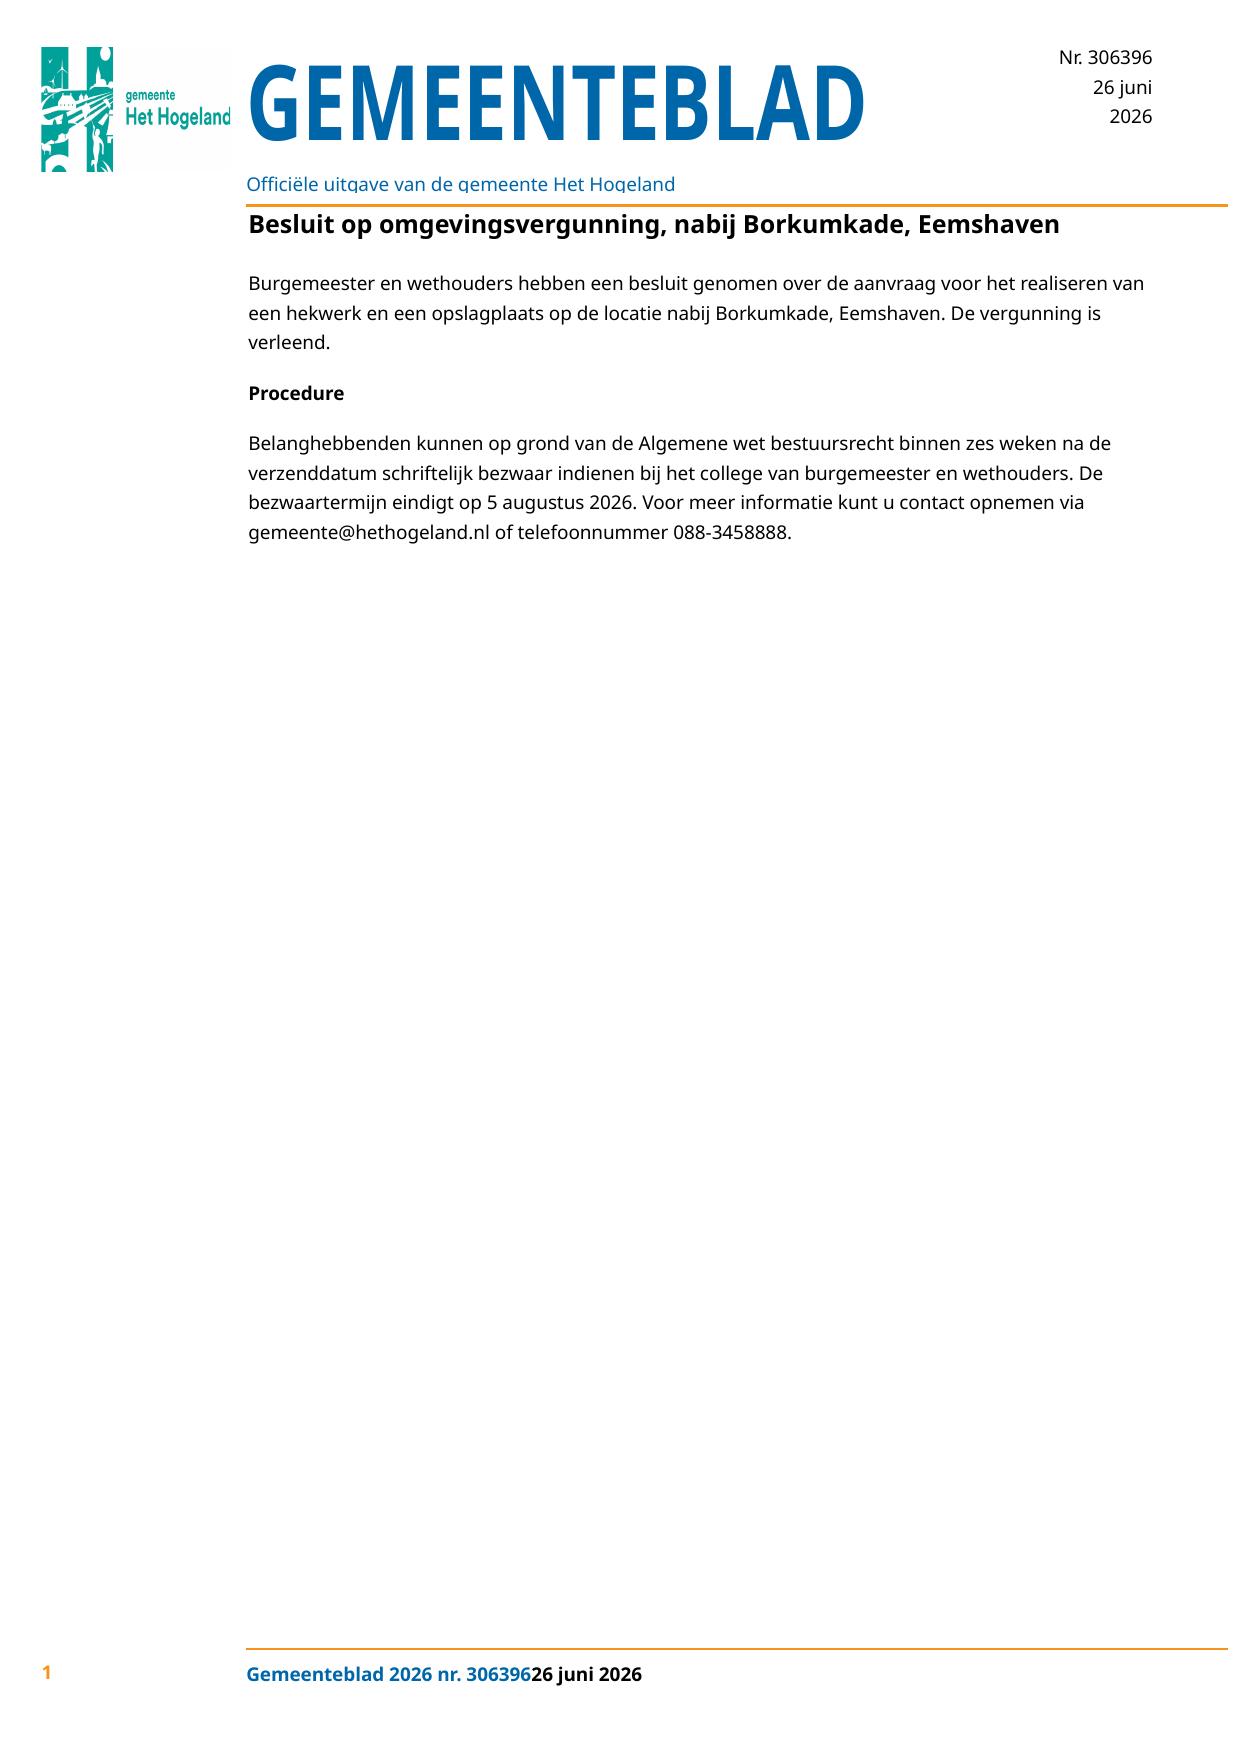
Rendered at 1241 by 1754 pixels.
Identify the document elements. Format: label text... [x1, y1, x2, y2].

text Besluit op omgevingsvergunning, nabij Borkumkade, Eemshaven [248, 207, 1152, 241]
text Procedure [248, 380, 1152, 406]
text Belanghebbenden kunnen op grond van de Algemene wet bestuursrecht binnen zes weken na de verzenddatum schriftelijk bezwaar indienen bij het college van burgemeester en wethouders. De bezwaartermijn eindigt op 5 augustus 2026. Voor meer informatie kunt u contact opnemen via gemeente@hethogeland.nl of telefoonnummer 088-3458888. [248, 430, 1152, 545]
text Burgemeester en wethouders hebben een besluit genomen over de aanvraag voor het realiseren van een hekwerk en een opslagplaats op de locatie nabij Borkumkade, Eemshaven. De vergunning is verleend. [248, 270, 1152, 355]
picture [41, 47, 231, 172]
